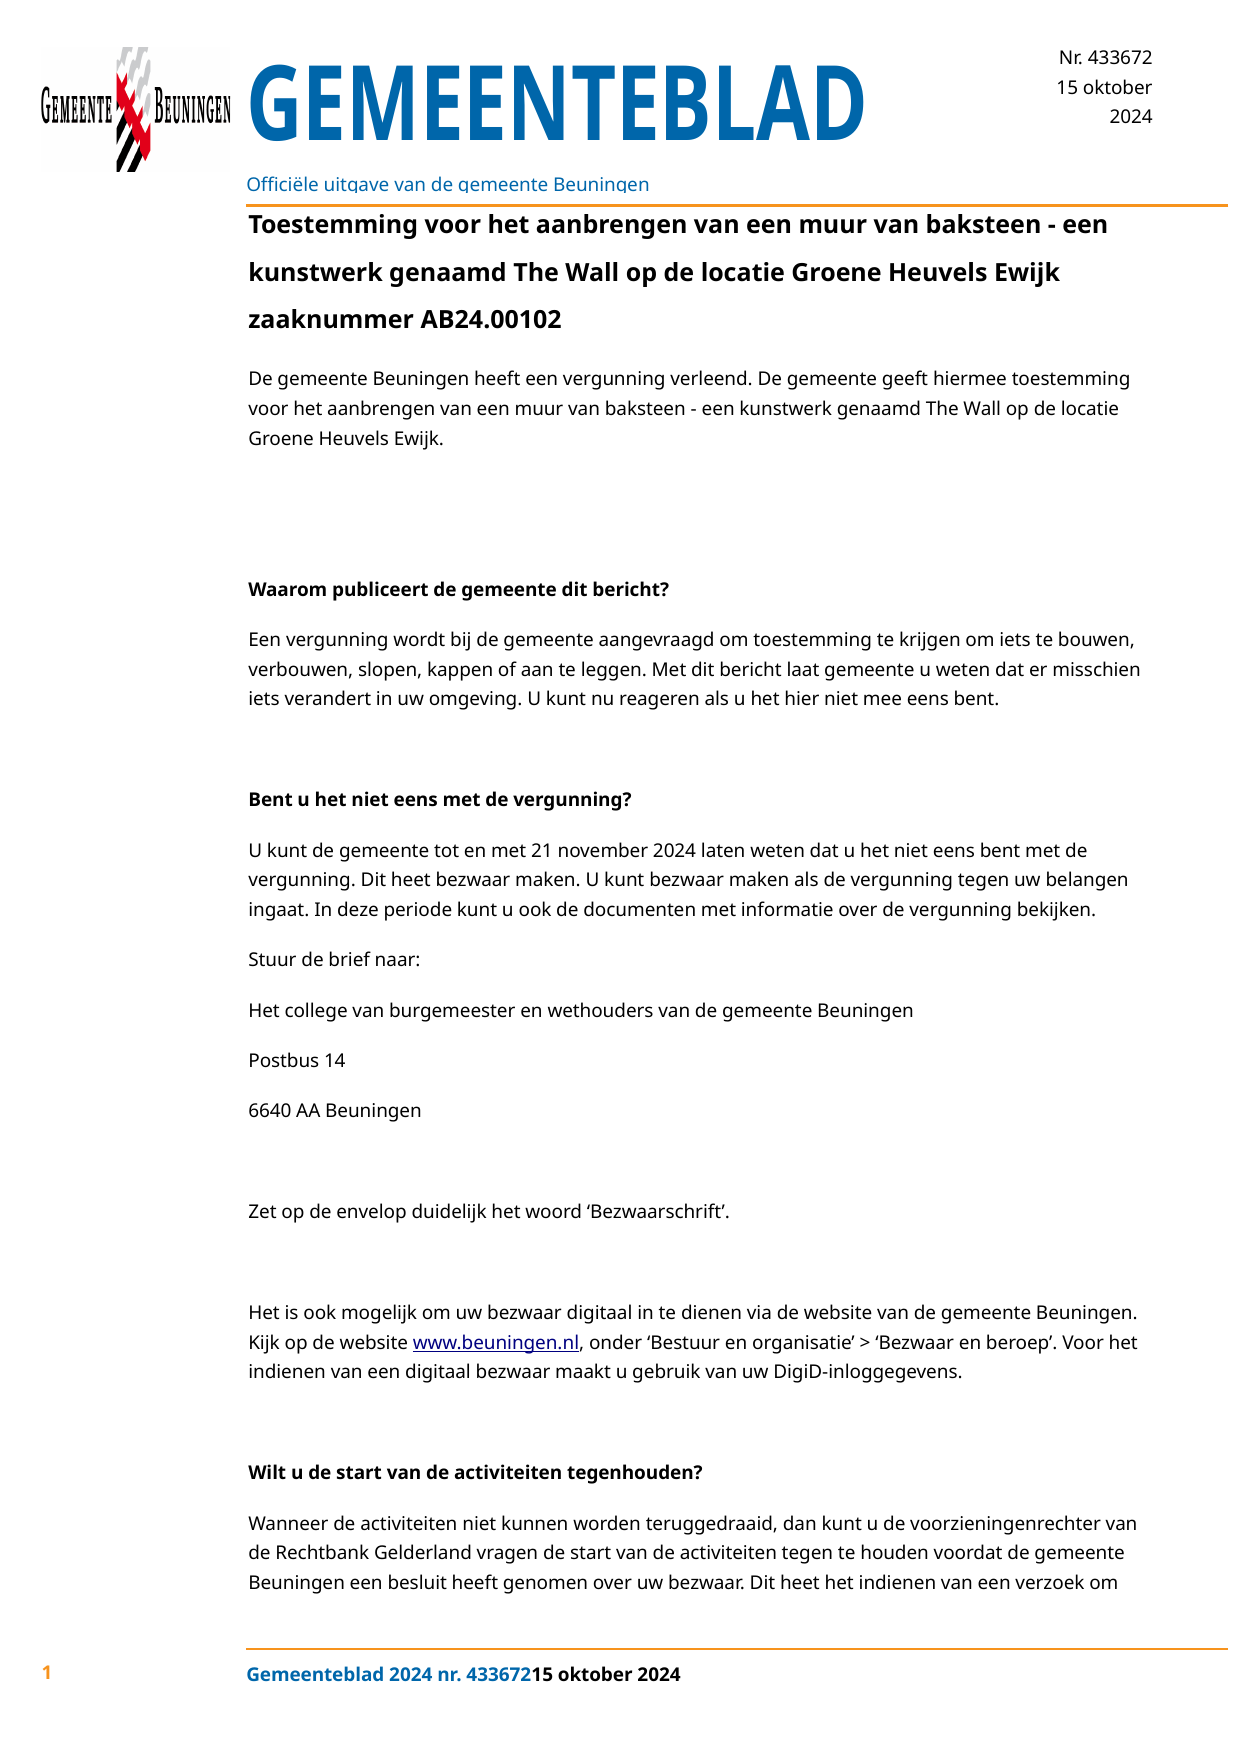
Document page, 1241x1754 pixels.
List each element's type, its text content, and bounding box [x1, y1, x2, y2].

picture [41, 47, 231, 172]
text Wilt u de start van de activiteiten tegenhouden? [248, 1459, 1152, 1485]
text Een vergunning wordt bij de gemeente aangevraagd om toestemming te krijgen om iets te bouwen, verbouwen, slopen, kappen of aan te leggen. Met dit bericht laat gemeente u weten dat er misschien iets verandert in uw omgeving. U kunt nu reageren als u het hier niet mee eens bent. [248, 626, 1152, 711]
text Postbus 14 [248, 1047, 1152, 1073]
text U kunt de gemeente tot en met 21 november 2024 laten weten dat u het niet eens bent met de vergunning. Dit heet bezwaar maken. U kunt bezwaar maken als de vergunning tegen uw belangen ingaat. In deze periode kunt u ook de documenten met informatie over de vergunning bekijken. [248, 837, 1152, 922]
text Waarom publiceert de gemeente dit bericht? [248, 576, 1152, 602]
text Zet op de envelop duidelijk het woord ‘Bezwaarschrift’. [248, 1198, 1152, 1224]
text Stuur de brief naar: [248, 946, 1152, 972]
text Het is ook mogelijk om uw bezwaar digitaal in te dienen via de website van de gemeente Beuningen. Kijk op de website www.beuningen.nl, onder ‘Bestuur en organisatie’ > ‘Bezwaar en beroep’. Voor het indienen van een digitaal bezwaar maakt u gebruik van uw DigiD-inloggegevens. [248, 1299, 1152, 1384]
text Bent u het niet eens met de vergunning? [248, 786, 1152, 812]
text De gemeente Beuningen heeft een vergunning verleend. De gemeente geeft hiermee toestemming voor het aanbrengen van een muur van baksteen - een kunstwerk genaamd The Wall op de locatie Groene Heuvels Ewijk. [248, 366, 1152, 450]
text Toestemming voor het aanbrengen van een muur van baksteen - een kunstwerk genaamd The Wall op de locatie Groene Heuvels Ewijk zaaknummer AB24.00102 [248, 207, 1152, 336]
text Het college van burgemeester en wethouders van de gemeente Beuningen [248, 997, 1152, 1022]
text 6640 AA Beuningen [248, 1098, 1152, 1123]
text Wanneer de activiteiten niet kunnen worden teruggedraaid, dan kunt u de voorzieningenrechter van de Rechtbank Gelderland vragen de start van de activiteiten tegen te houden voordat de gemeente Beuningen een besluit heeft genomen over uw bezwaar. Dit heet het indienen van een verzoek om [248, 1510, 1152, 1594]
